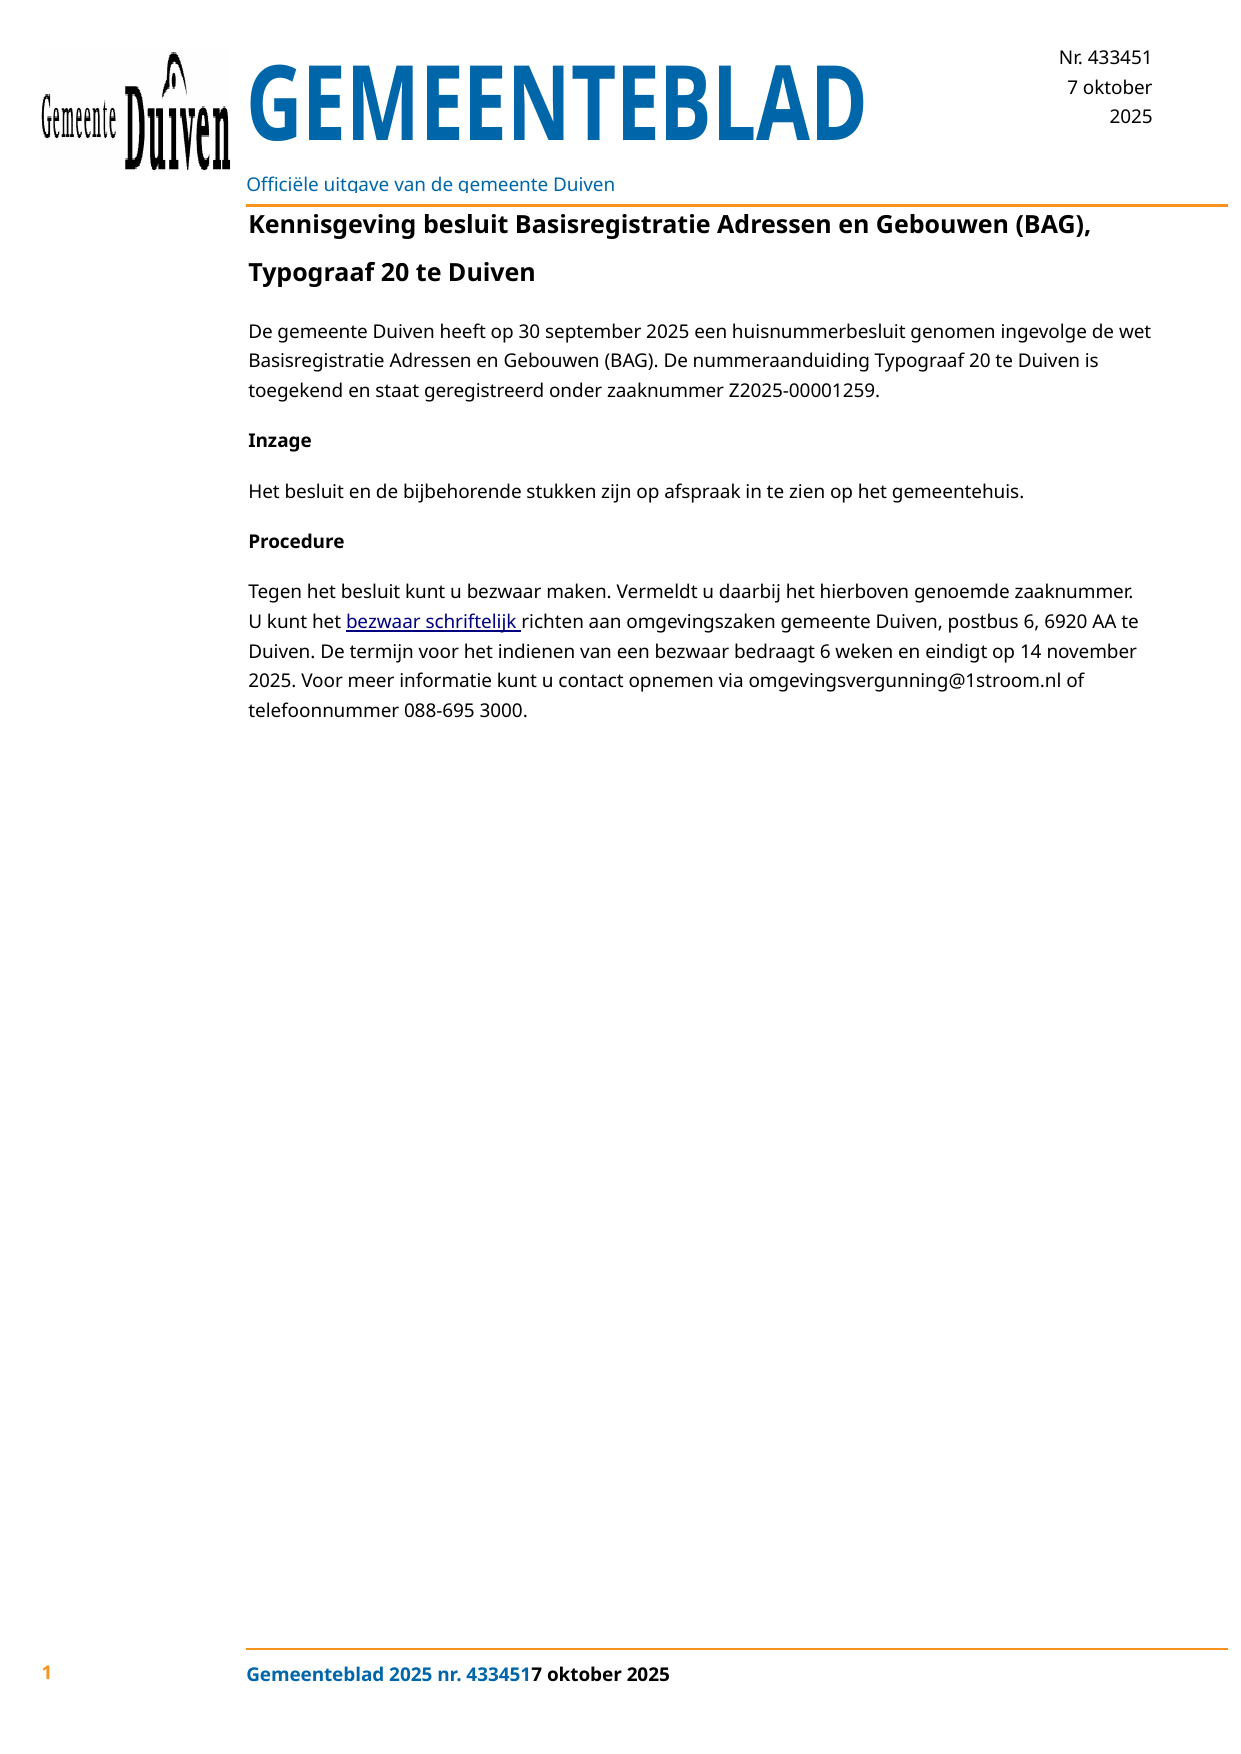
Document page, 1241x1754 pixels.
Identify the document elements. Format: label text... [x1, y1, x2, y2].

picture [41, 47, 231, 172]
text Het besluit en de bijbehorende stukken zijn op afspraak in te zien op het gemeentehuis. [248, 478, 1152, 504]
text Kennisgeving besluit Basisregistratie Adressen en Gebouwen (BAG), Typograaf 20 te Duiven [248, 207, 1152, 288]
text Procedure [248, 528, 1152, 554]
text Inzage [248, 427, 1152, 453]
text Tegen het besluit kunt u bezwaar maken. Vermeldt u daarbij het hierboven genoemde zaaknummer. U kunt het bezwaar schriftelijk richten aan omgevingszaken gemeente Duiven, postbus 6, 6920 AA te Duiven. De termijn voor het indienen van een bezwaar bedraagt 6 weken en eindigt op 14 november 2025. Voor meer informatie kunt u contact opnemen via omgevingsvergunning@1stroom.nl of telefoonnummer 088-695 3000. [248, 579, 1152, 723]
text De gemeente Duiven heeft op 30 september 2025 een huisnummerbesluit genomen ingevolge de wet Basisregistratie Adressen en Gebouwen (BAG). De nummeraanduiding Typograaf 20 te Duiven is toegekend en staat geregistreerd onder zaaknummer Z2025-00001259. [248, 318, 1152, 403]
